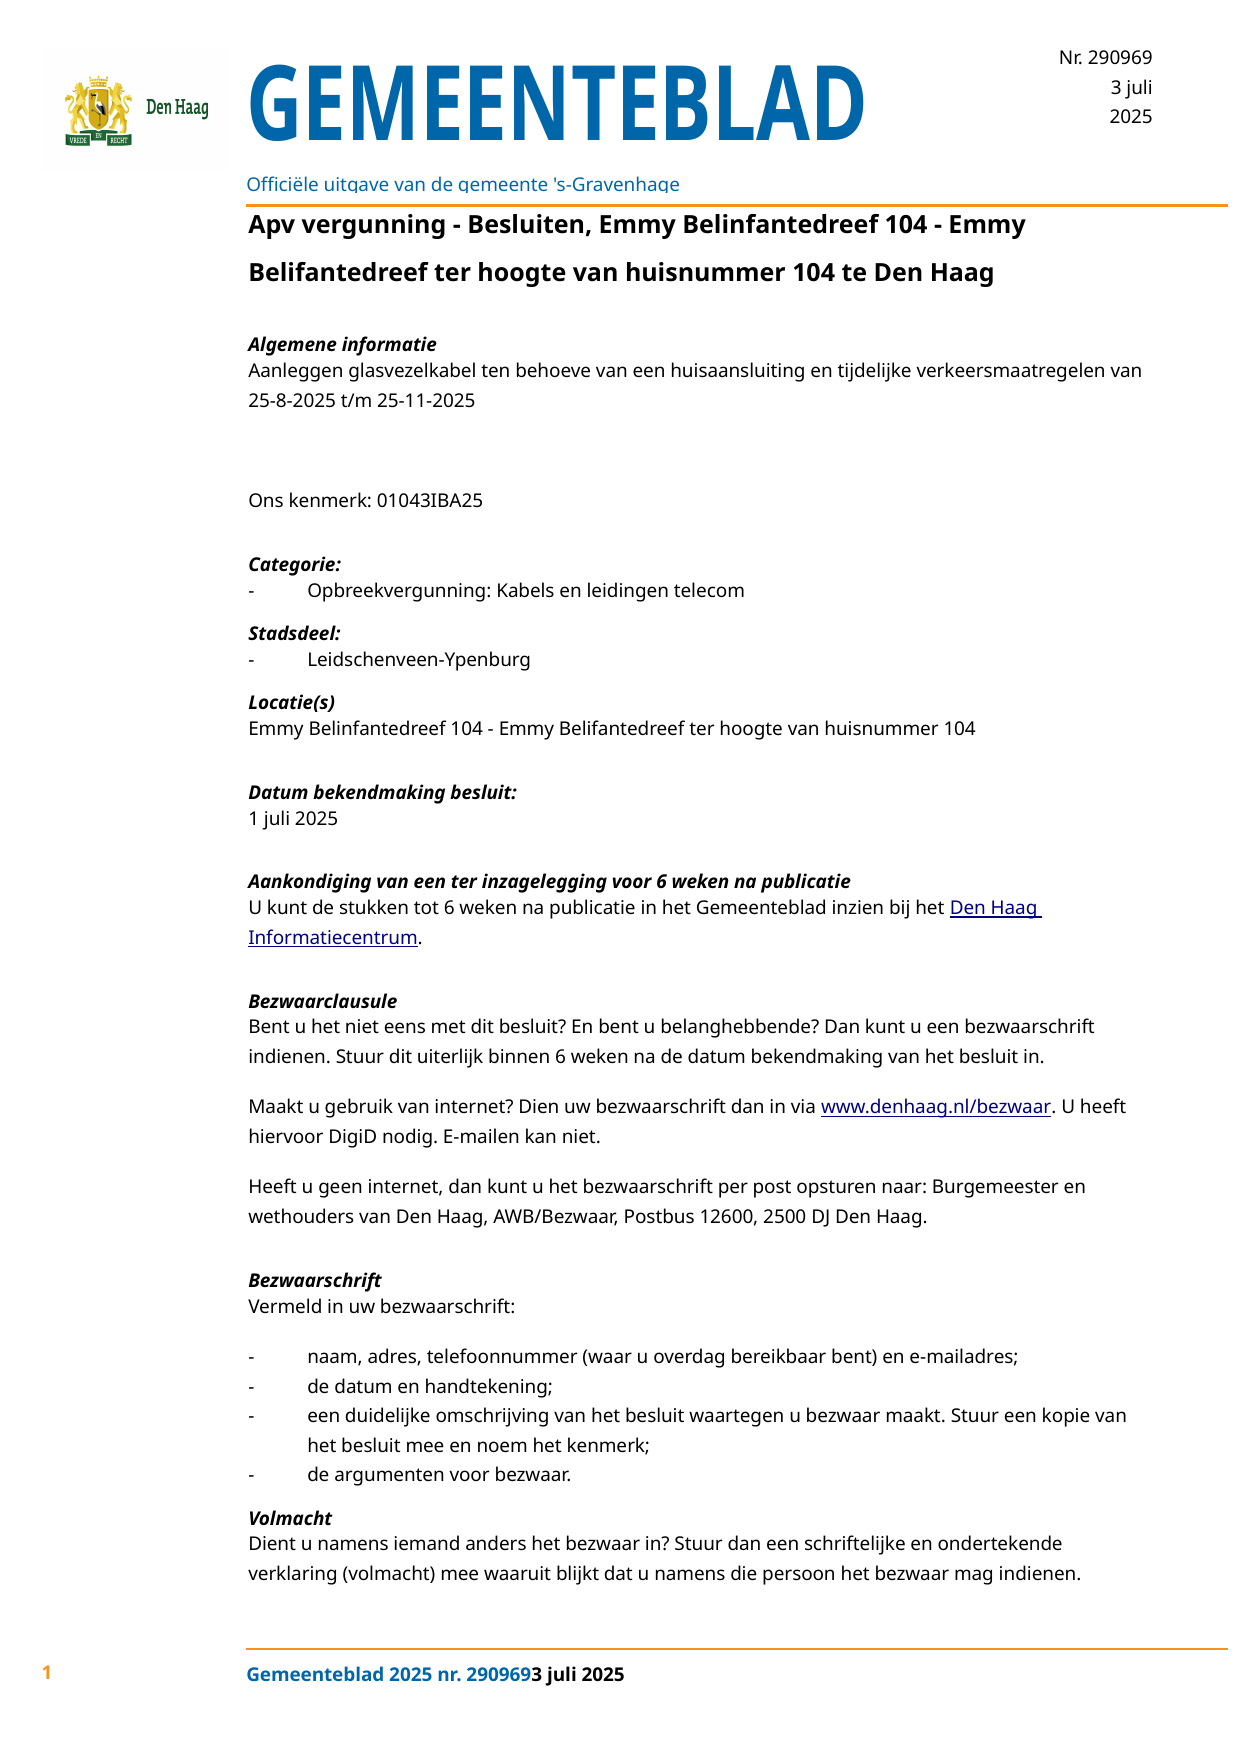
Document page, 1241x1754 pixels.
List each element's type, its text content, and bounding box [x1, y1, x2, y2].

text Vermeld in uw bezwaarschrift: [248, 1293, 1152, 1319]
text Locatie(s) [248, 689, 1152, 715]
list een duidelijke omschrijving van het besluit waartegen u bezwaar maakt. Stuur een kopie van het besluit mee en noem het kenmerk; [248, 1402, 1152, 1458]
text Volmacht [248, 1505, 1152, 1531]
text Stadsdeel: [248, 620, 1152, 646]
text Algemene informatie [248, 331, 1152, 357]
text Maakt u gebruik van internet? Dien uw bezwaarschrift dan in via www.denhaag.nl/bezwaar. U heeft hiervoor DigiD nodig. E-mailen kan niet. [248, 1094, 1152, 1149]
text Emmy Belinfantedreef 104 - Emmy Belifantedreef ter hoogte van huisnummer 104 [248, 715, 1152, 741]
text Ons kenmerk: 01043IBA25 [248, 488, 1152, 513]
text Categorie: [248, 552, 1152, 577]
text Bezwaarclausule [248, 988, 1152, 1014]
list de argumenten voor bezwaar. [248, 1462, 1152, 1487]
list Leidschenveen-Ypenburg [248, 646, 1152, 672]
text Aankondiging van een ter inzagelegging voor 6 weken na publicatie [248, 869, 1152, 894]
picture [41, 47, 231, 172]
text Apv vergunning - Besluiten, Emmy Belinfantedreef 104 - Emmy Belifantedreef ter hoogte van huisnummer 104 te Den Haag [248, 207, 1152, 288]
text Bezwaarschrift [248, 1267, 1152, 1293]
list Opbreekvergunning: Kabels en leidingen telecom [248, 577, 1152, 603]
text Aanleggen glasvezelkabel ten behoeve van een huisaansluiting en tijdelijke verkeersmaatregelen van 25-8-2025 t/m 25-11-2025 [248, 357, 1152, 412]
text Dient u namens iemand anders het bezwaar in? Stuur dan een schriftelijke en ondertekende verklaring (volmacht) mee waaruit blijkt dat u namens die persoon het bezwaar mag indienen. [248, 1531, 1152, 1586]
text Datum bekendmaking besluit: [248, 779, 1152, 805]
list naam, adres, telefoonnummer (waar u overdag bereikbaar bent) en e-mailadres; [248, 1343, 1152, 1369]
text 1 juli 2025 [248, 805, 1152, 830]
text U kunt de stukken tot 6 weken na publicatie in het Gemeenteblad inzien bij het Den Haag Informatiecentrum. [248, 894, 1152, 950]
list de datum en handtekening; [248, 1373, 1152, 1399]
text Bent u het niet eens met dit besluit? En bent u belanghebbende? Dan kunt u een bezwaarschrift indienen. Stuur dit uiterlijk binnen 6 weken na de datum bekendmaking van het besluit in. [248, 1014, 1152, 1069]
text Heeft u geen internet, dan kunt u het bezwaarschrift per post opsturen naar: Burgemeester en wethouders van Den Haag, AWB/Bezwaar, Postbus 12600, 2500 DJ Den Haag. [248, 1174, 1152, 1229]
